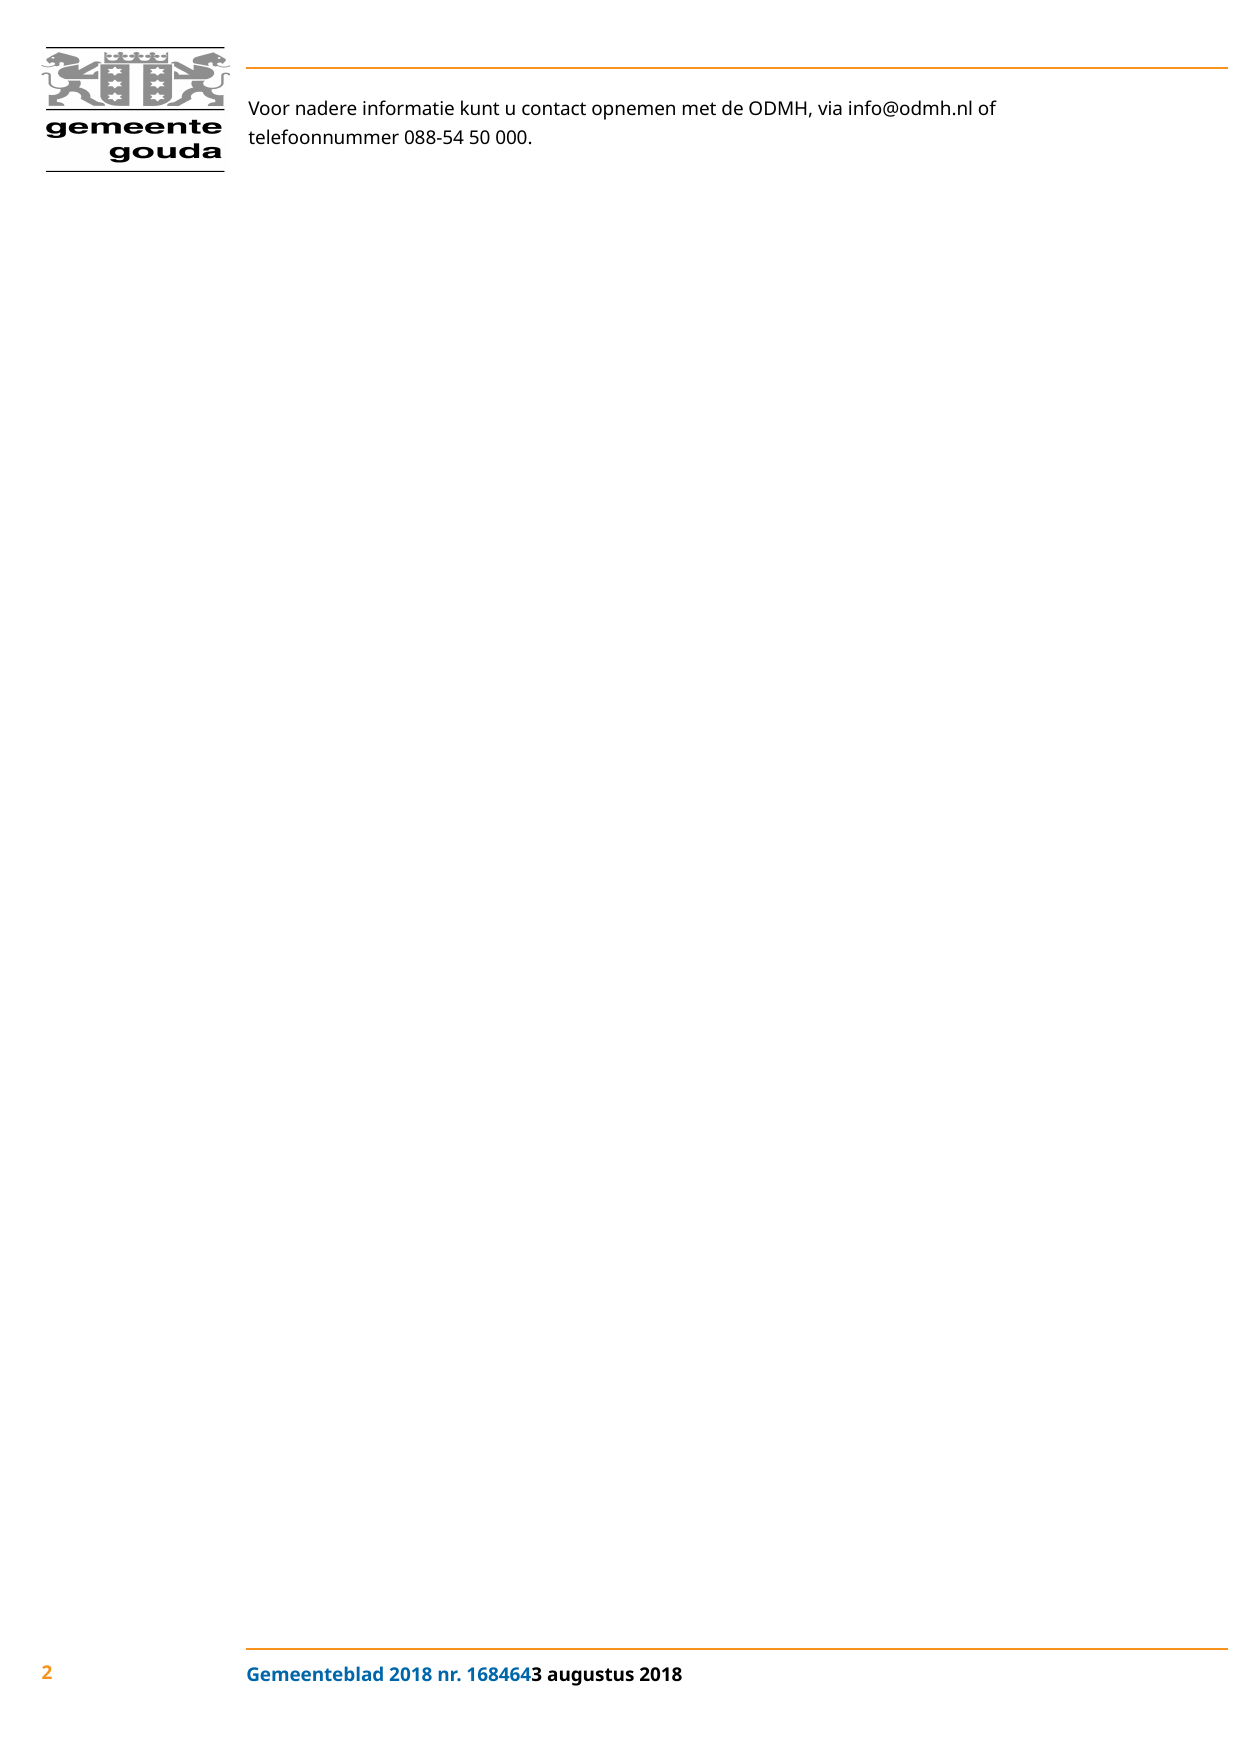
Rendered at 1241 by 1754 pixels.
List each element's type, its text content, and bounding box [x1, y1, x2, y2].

picture [41, 47, 231, 172]
text Voor nadere informatie kunt u contact opnemen met de ODMH, via info@odmh.nl of telefoonnummer 088-54 50 000. [248, 95, 1152, 150]
